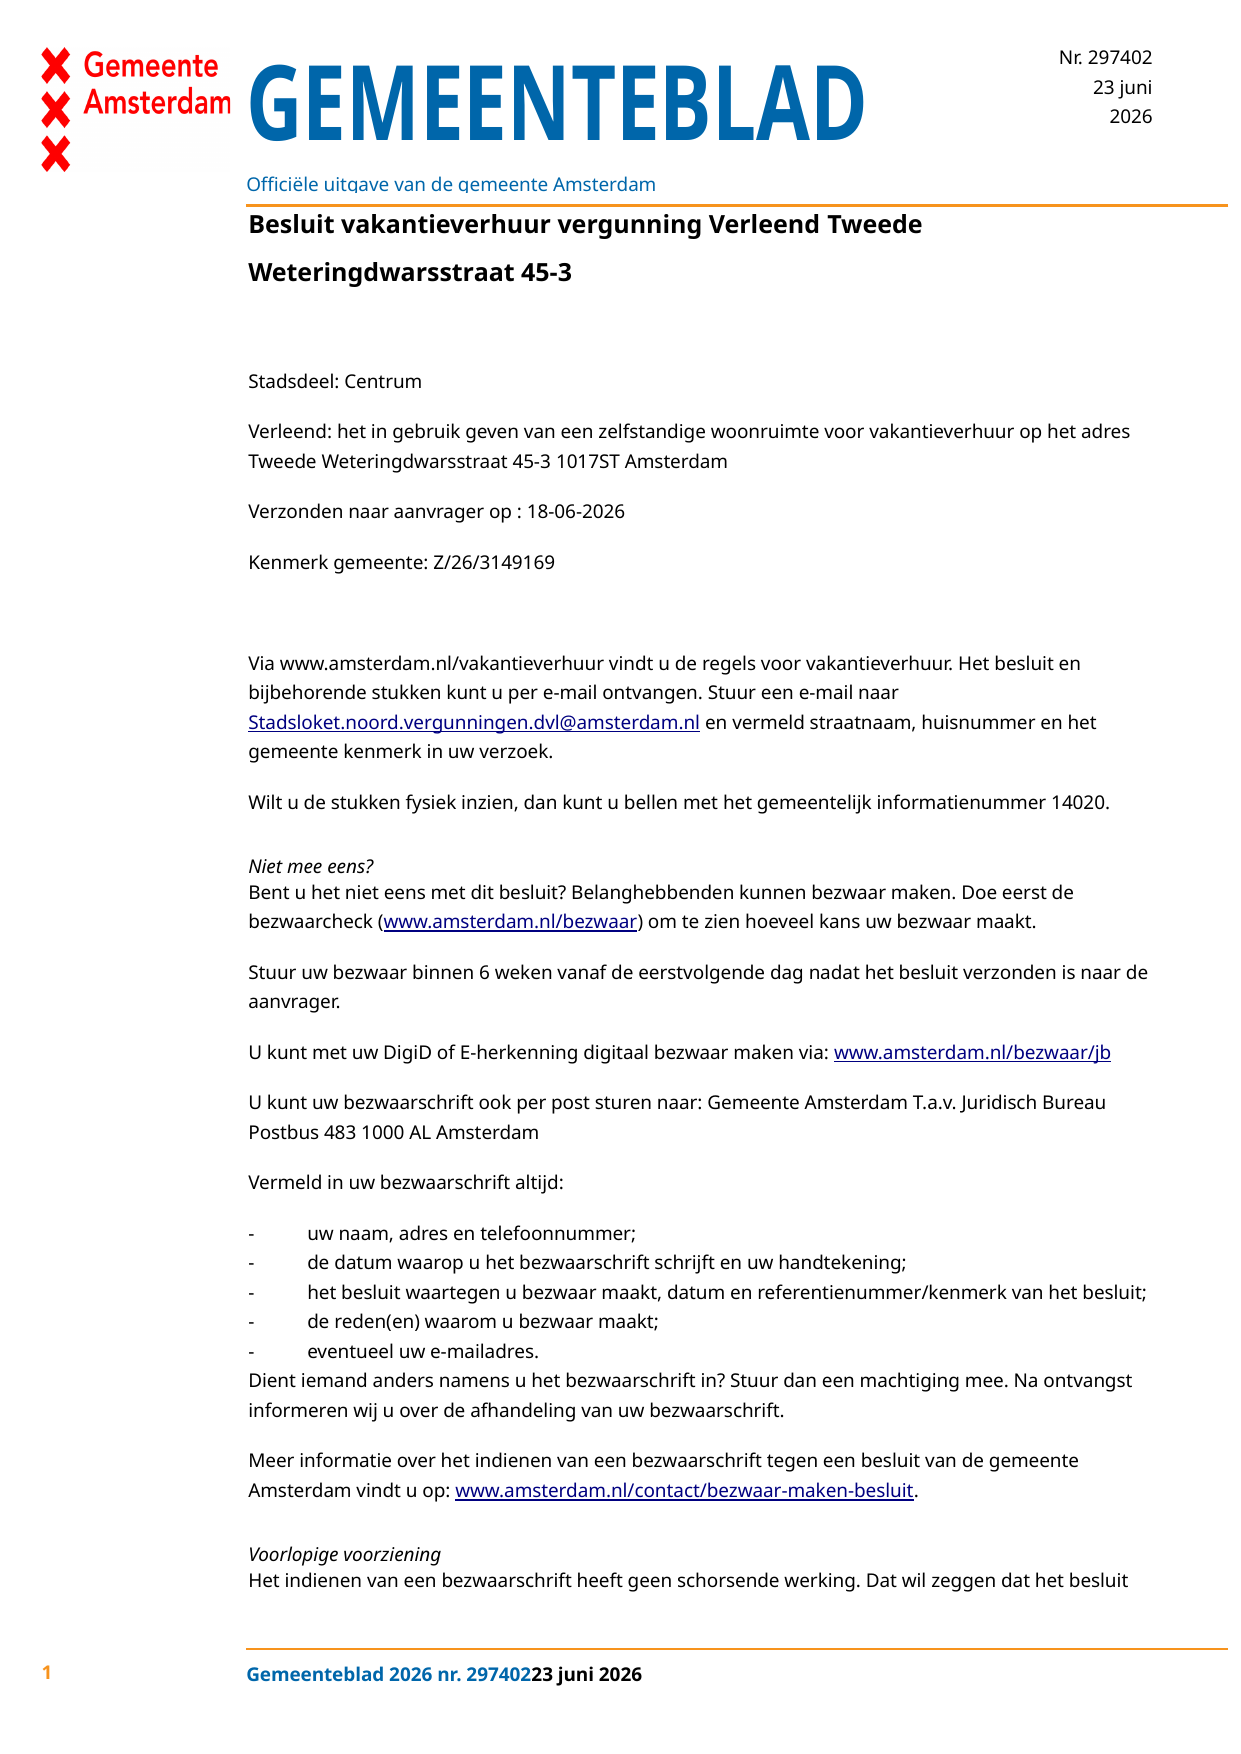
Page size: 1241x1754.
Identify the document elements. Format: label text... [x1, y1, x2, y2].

text Vermeld in uw bezwaarschrift altijd: [248, 1169, 1152, 1195]
list de reden(en) waarom u bezwaar maakt; [248, 1308, 1152, 1334]
text Wilt u de stukken fysiek inzien, dan kunt u bellen met het gemeentelijk informatienummer 14020. [248, 789, 1152, 815]
text Het indienen van een bezwaarschrift heeft geen schorsende werking. Dat wil zeggen dat het besluit [248, 1567, 1152, 1593]
text U kunt uw bezwaarschrift ook per post sturen naar: Gemeente Amsterdam T.a.v. Juridisch Bureau Postbus 483 1000 AL Amsterdam [248, 1089, 1152, 1144]
text Voorlopige voorziening [248, 1541, 1152, 1567]
text Verleend: het in gebruik geven van een zelfstandige woonruimte voor vakantieverhuur op het adres Tweede Weteringdwarsstraat 45-3 1017ST Amsterdam [248, 419, 1152, 474]
list eventueel uw e-mailadres. [248, 1338, 1152, 1364]
text Niet mee eens? [248, 853, 1152, 879]
list uw naam, adres en telefoonnummer; [248, 1220, 1152, 1245]
text Dient iemand anders namens u het bezwaarschrift in? Stuur dan een machtiging mee. Na ontvangst informeren wij u over de afhandeling van uw bezwaarschrift. [248, 1368, 1152, 1423]
text Via www.amsterdam.nl/vakantieverhuur vindt u de regels voor vakantieverhuur. Het besluit en bijbehorende stukken kunt u per e-mail ontvangen. Stuur een e-mail naar Stadsloket.noord.vergunningen.dvl@amsterdam.nl en vermeld straatnaam, huisnummer en het gemeente kenmerk in uw verzoek. [248, 650, 1152, 764]
text Stuur uw bezwaar binnen 6 weken vanaf de eerstvolgende dag nadat het besluit verzonden is naar de aanvrager. [248, 959, 1152, 1014]
text U kunt met uw DigiD of E-herkenning digitaal bezwaar maken via: www.amsterdam.nl/bezwaar/jb [248, 1039, 1152, 1064]
text Stadsdeel: Centrum [248, 368, 1152, 394]
list de datum waarop u het bezwaarschrift schrijft en uw handtekening; [248, 1249, 1152, 1275]
list het besluit waartegen u bezwaar maakt, datum en referentienummer/kenmerk van het besluit; [248, 1279, 1152, 1304]
text Bent u het niet eens met dit besluit? Belanghebbenden kunnen bezwaar maken. Doe eerst de bezwaarcheck (www.amsterdam.nl/bezwaar) om te zien hoeveel kans uw bezwaar maakt. [248, 879, 1152, 934]
text Besluit vakantieverhuur vergunning Verleend Tweede Weteringdwarsstraat 45-3 [248, 207, 1152, 288]
text Meer informatie over het indienen van een bezwaarschrift tegen een besluit van de gemeente Amsterdam vindt u op: www.amsterdam.nl/contact/bezwaar-maken-besluit. [248, 1448, 1152, 1503]
text Verzonden naar aanvrager op : 18-06-2026 [248, 499, 1152, 524]
text Kenmerk gemeente: Z/26/3149169 [248, 549, 1152, 575]
picture [41, 47, 231, 172]
